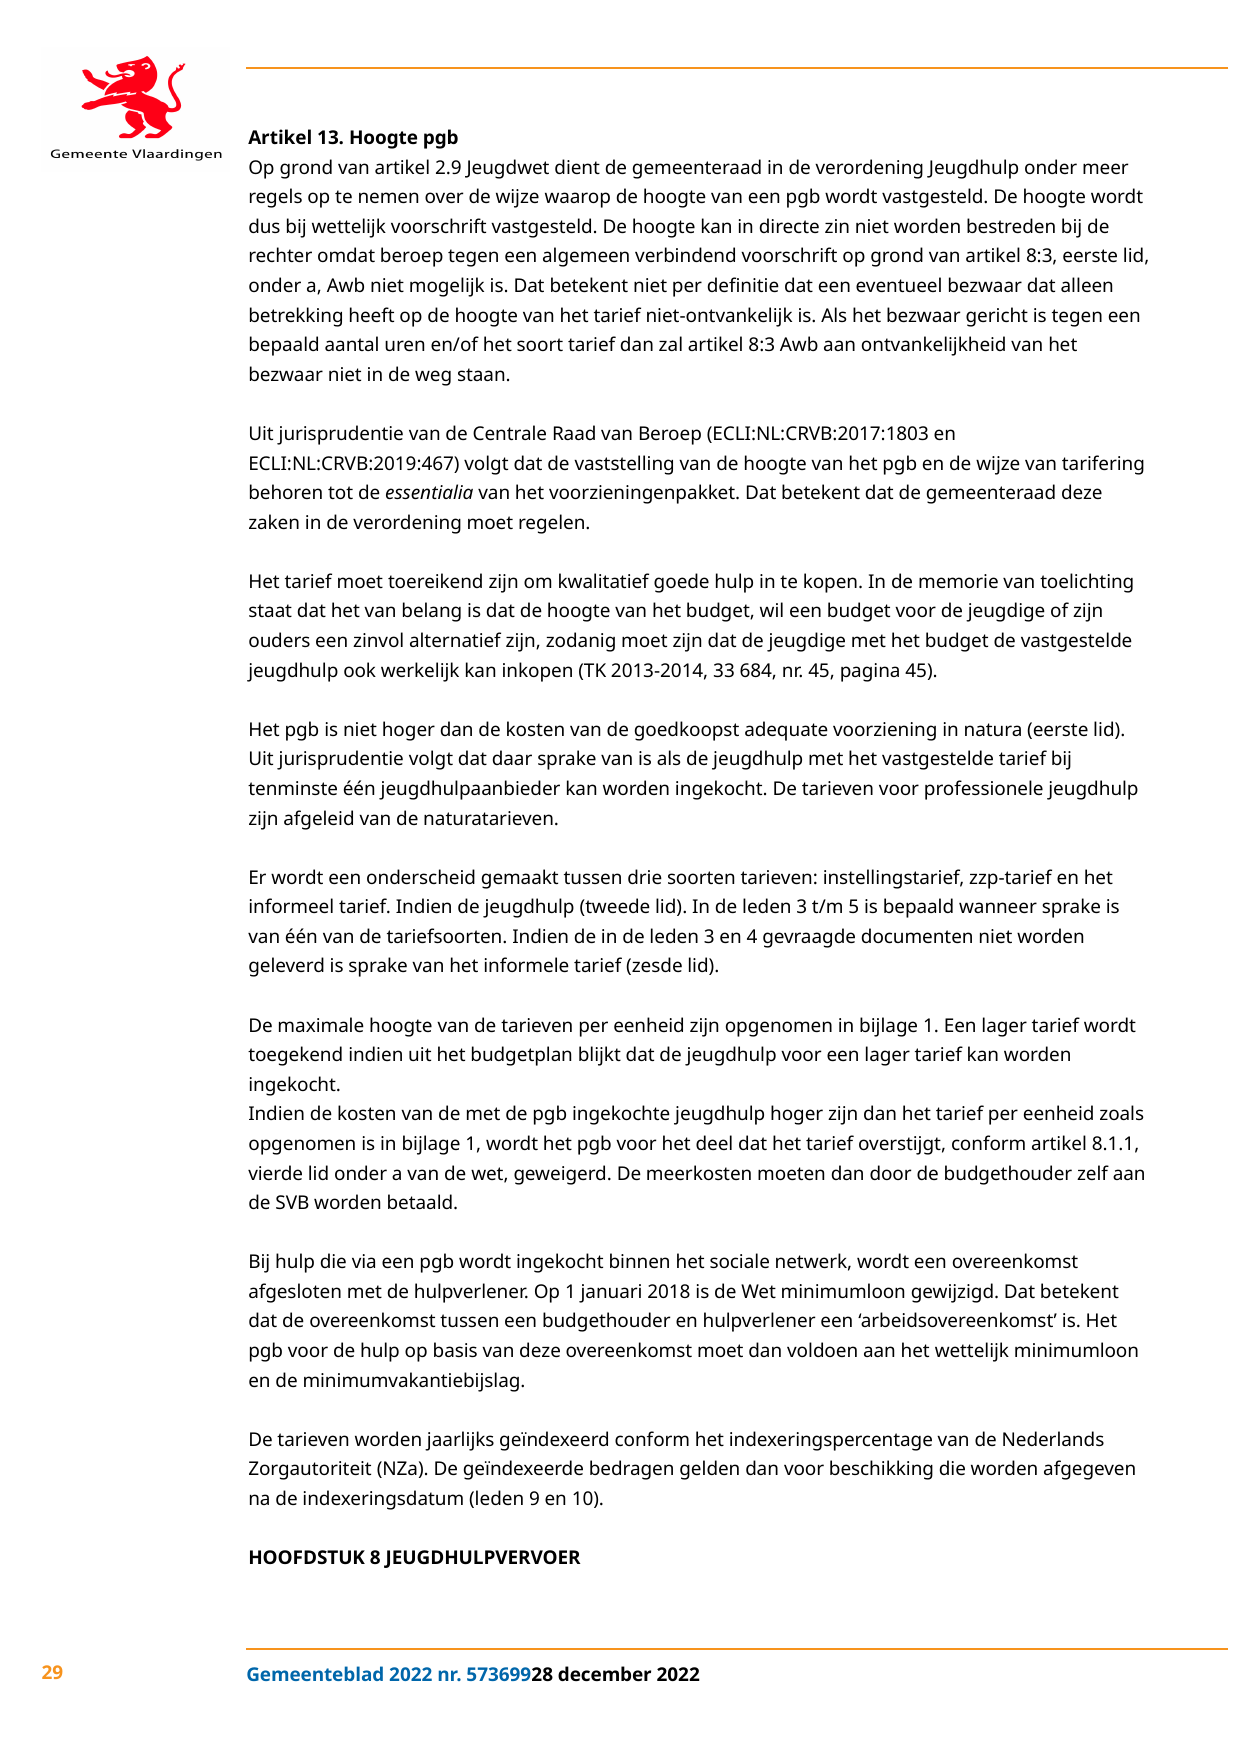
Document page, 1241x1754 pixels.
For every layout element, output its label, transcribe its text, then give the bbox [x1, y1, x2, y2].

text Indien de kosten van de met de pgb ingekochte jeugdhulp hoger zijn dan het tarief per eenheid zoals opgenomen is in bijlage 1, wordt het pgb voor het deel dat het tarief overstijgt, conform artikel 8.1.1, vierde lid onder a van de wet, geweigerd. De meerkosten moeten dan door de budgethouder zelf aan de SVB worden betaald. [248, 1101, 1152, 1215]
text Artikel 13. Hoogte pgb [248, 124, 1152, 150]
text HOOFDSTUK 8 JEUGDHULPVERVOER [248, 1544, 1152, 1570]
text De maximale hoogte van de tarieven per eenheid zijn opgenomen in bijlage 1. Een lager tarief wordt toegekend indien uit het budgetplan blijkt dat de jeugdhulp voor een lager tarief kan worden ingekocht. [248, 1012, 1152, 1097]
text Het pgb is niet hoger dan de kosten van de goedkoopst adequate voorziening in natura (eerste lid). Uit jurisprudentie volgt dat daar sprake van is als de jeugdhulp met het vastgestelde tarief bij tenminste één jeugdhulpaanbieder kan worden ingekocht. De tarieven voor professionele jeugdhulp zijn afgeleid van de naturatarieven. [248, 716, 1152, 831]
picture [41, 47, 231, 172]
text Bij hulp die via een pgb wordt ingekocht binnen het sociale netwerk, wordt een overeenkomst afgesloten met de hulpverlener. Op 1 januari 2018 is de Wet minimumloon gewijzigd. Dat betekent dat de overeenkomst tussen een budgethouder en hulpverlener een ‘arbeidsovereenkomst’ is. Het pgb voor de hulp op basis van deze overeenkomst moet dan voldoen aan het wettelijk minimumloon en de minimumvakantiebijslag. [248, 1248, 1152, 1393]
text De tarieven worden jaarlijks geïndexeerd conform het indexeringspercentage van de Nederlands Zorgautoriteit (NZa). De geïndexeerde bedragen gelden dan voor beschikking die worden afgegeven na de indexeringsdatum (leden 9 en 10). [248, 1426, 1152, 1511]
text Op grond van artikel 2.9 Jeugdwet dient de gemeenteraad in de verordening Jeugdhulp onder meer regels op te nemen over de wijze waarop de hoogte van een pgb wordt vastgesteld. De hoogte wordt dus bij wettelijk voorschrift vastgesteld. De hoogte kan in directe zin niet worden bestreden bij de rechter omdat beroep tegen een algemeen verbindend voorschrift op grond van artikel 8:3, eerste lid, onder a, Awb niet mogelijk is. Dat betekent niet per definitie dat een eventueel bezwaar dat alleen betrekking heeft op de hoogte van het tarief niet-ontvankelijk is. Als het bezwaar gericht is tegen een bepaald aantal uren en/of het soort tarief dan zal artikel 8:3 Awb aan ontvankelijkheid van het bezwaar niet in de weg staan. [248, 154, 1152, 387]
text Er wordt een onderscheid gemaakt tussen drie soorten tarieven: instellingstarief, zzp-tarief en het informeel tarief. Indien de jeugdhulp (tweede lid). In de leden 3 t/m 5 is bepaald wanneer sprake is van één van de tariefsoorten. Indien de in de leden 3 en 4 gevraagde documenten niet worden geleverd is sprake van het informele tarief (zesde lid). [248, 864, 1152, 978]
text Het tarief moet toereikend zijn om kwalitatief goede hulp in te kopen. In de memorie van toelichting staat dat het van belang is dat de hoogte van het budget, wil een budget voor de jeugdige of zijn ouders een zinvol alternatief zijn, zodanig moet zijn dat de jeugdige met het budget de vastgestelde jeugdhulp ook werkelijk kan inkopen (TK 2013-2014, 33 684, nr. 45, pagina 45). [248, 568, 1152, 683]
text Uit jurisprudentie van de Centrale Raad van Beroep (ECLI:NL:CRVB:2017:1803 en ECLI:NL:CRVB:2019:467) volgt dat de vaststelling van de hoogte van het pgb en de wijze van tarifering behoren tot de essentialia van het voorzieningenpakket. Dat betekent dat de gemeenteraad deze zaken in de verordening moet regelen. [248, 420, 1152, 535]
